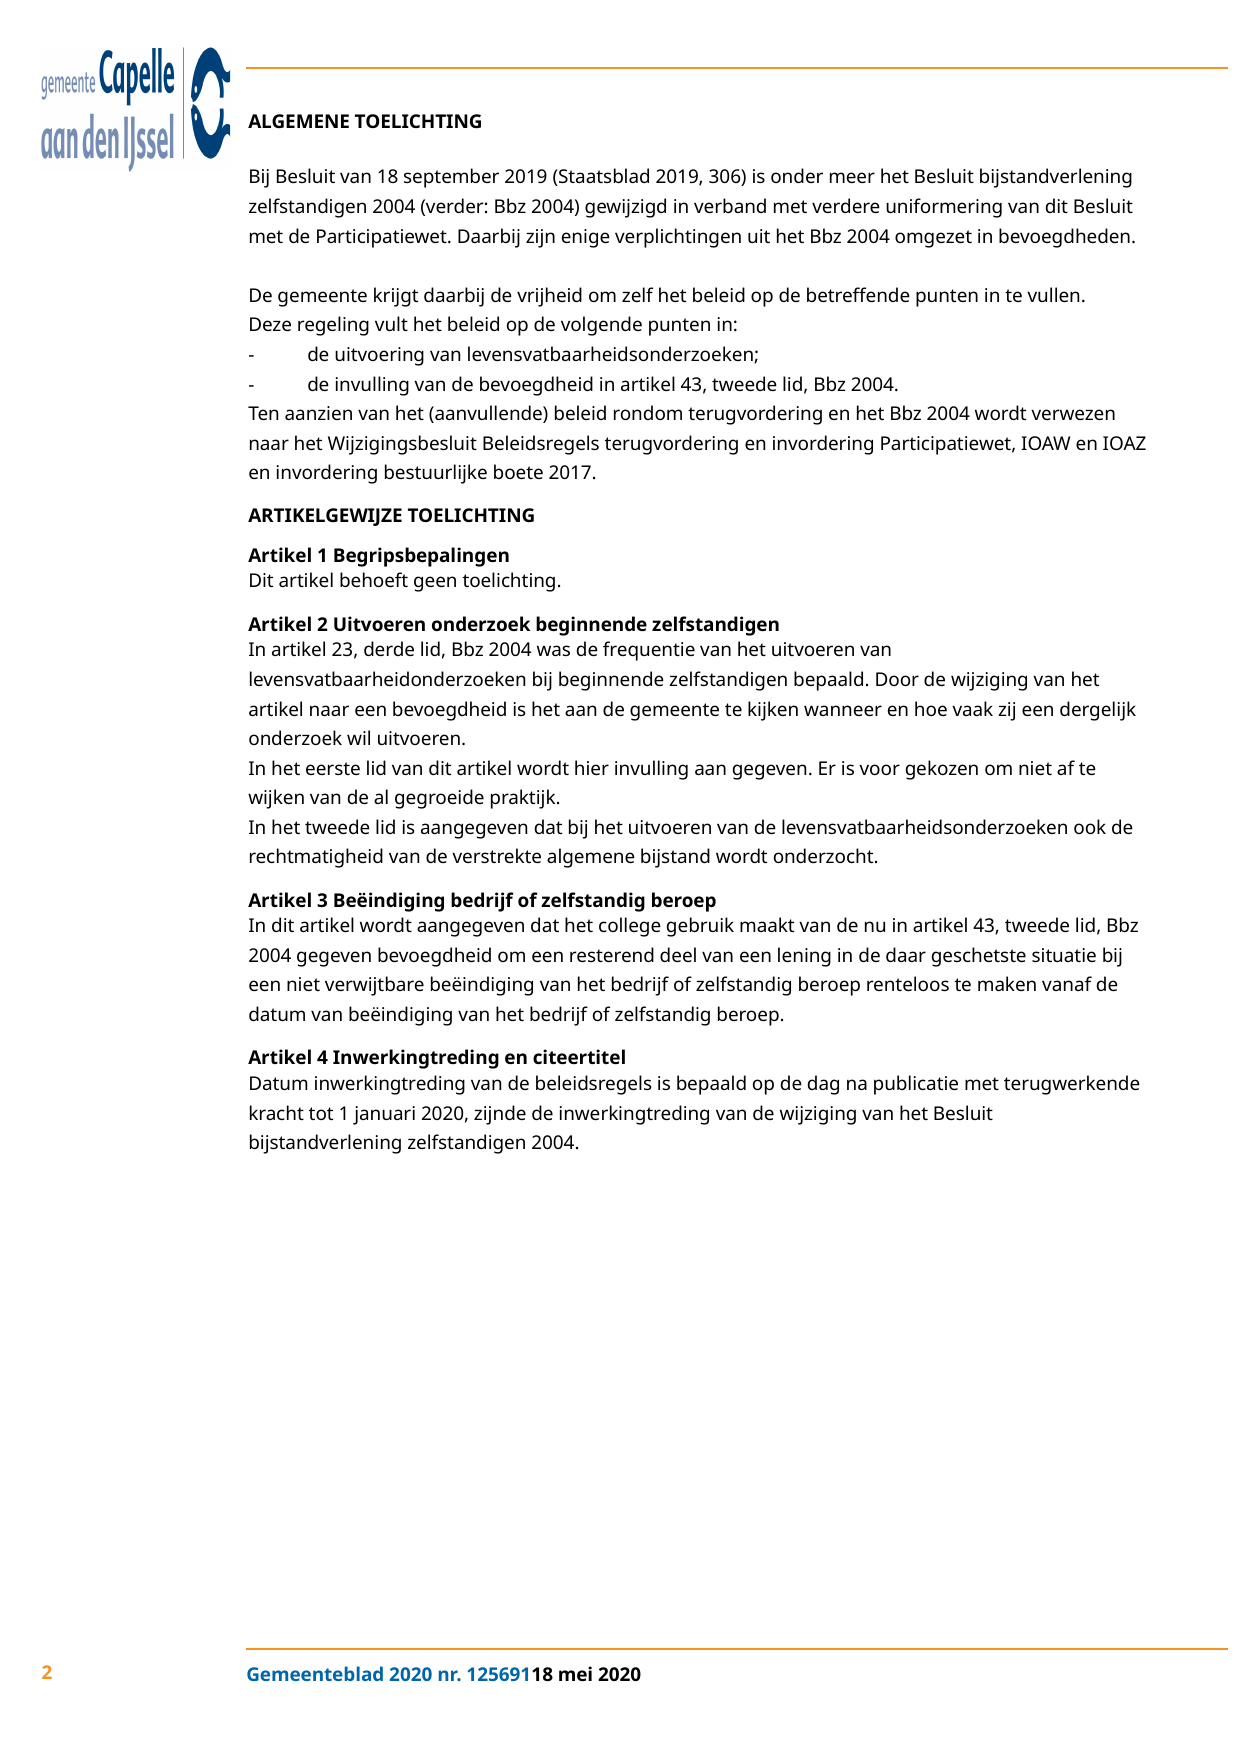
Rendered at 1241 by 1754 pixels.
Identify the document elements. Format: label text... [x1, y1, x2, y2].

text De gemeente krijgt daarbij de vrijheid om zelf het beleid op de betreffende punten in te vullen. [248, 282, 1152, 308]
text Artikel 3 Beëindiging bedrijf of zelfstandig beroep [248, 887, 1152, 912]
text In artikel 23, derde lid, Bbz 2004 was de frequentie van het uitvoeren van levensvatbaarheidonderzoeken bij beginnende zelfstandigen bepaald. Door de wijziging van het artikel naar een bevoegdheid is het aan de gemeente te kijken wanneer en hoe vaak zij een dergelijk onderzoek wil uitvoeren. [248, 637, 1152, 751]
text Artikel 1 Begripsbepalingen [248, 542, 1152, 568]
list de uitvoering van levensvatbaarheidsonderzoeken; [248, 341, 1152, 367]
text In het tweede lid is aangegeven dat bij het uitvoeren van de levensvatbaarheidsonderzoeken ook de rechtmatigheid van de verstrekte algemene bijstand wordt onderzocht. [248, 814, 1152, 869]
text Bij Besluit van 18 september 2019 (Staatsblad 2019, 306) is onder meer het Besluit bijstandverlening zelfstandigen 2004 (verder: Bbz 2004) gewijzigd in verband met verdere uniformering van dit Besluit met de Participatiewet. Daarbij zijn enige verplichtingen uit het Bbz 2004 omgezet in bevoegdheden. [248, 164, 1152, 249]
text Datum inwerkingtreding van de beleidsregels is bepaald op de dag na publicatie met terugwerkende kracht tot 1 januari 2020, zijnde de inwerkingtreding van de wijziging van het Besluit bijstandverlening zelfstandigen 2004. [248, 1070, 1152, 1155]
text ARTIKELGEWIJZE TOELICHTING [248, 503, 1152, 528]
text ALGEMENE TOELICHTING [248, 108, 1152, 134]
text Artikel 2 Uitvoeren onderzoek beginnende zelfstandigen [248, 611, 1152, 637]
text Ten aanzien van het (aanvullende) beleid rondom terugvordering en het Bbz 2004 wordt verwezen naar het Wijzigingsbesluit Beleidsregels terugvordering en invordering Participatiewet, IOAW en IOAZ en invordering bestuurlijke boete 2017. [248, 400, 1152, 485]
text In dit artikel wordt aangegeven dat het college gebruik maakt van de nu in artikel 43, tweede lid, Bbz 2004 gegeven bevoegdheid om een resterend deel van een lening in de daar geschetste situatie bij een niet verwijtbare beëindiging van het bedrijf of zelfstandig beroep renteloos te maken vanaf de datum van beëindiging van het bedrijf of zelfstandig beroep. [248, 912, 1152, 1027]
text Artikel 4 Inwerkingtreding en citeertitel [248, 1044, 1152, 1070]
text In het eerste lid van dit artikel wordt hier invulling aan gegeven. Er is voor gekozen om niet af te wijken van de al gegroeide praktijk. [248, 755, 1152, 810]
list de invulling van de bevoegdheid in artikel 43, tweede lid, Bbz 2004. [248, 371, 1152, 397]
text Deze regeling vult het beleid op de volgende punten in: [248, 312, 1152, 337]
text Dit artikel behoeft geen toelichting. [248, 568, 1152, 593]
picture [41, 47, 231, 172]
